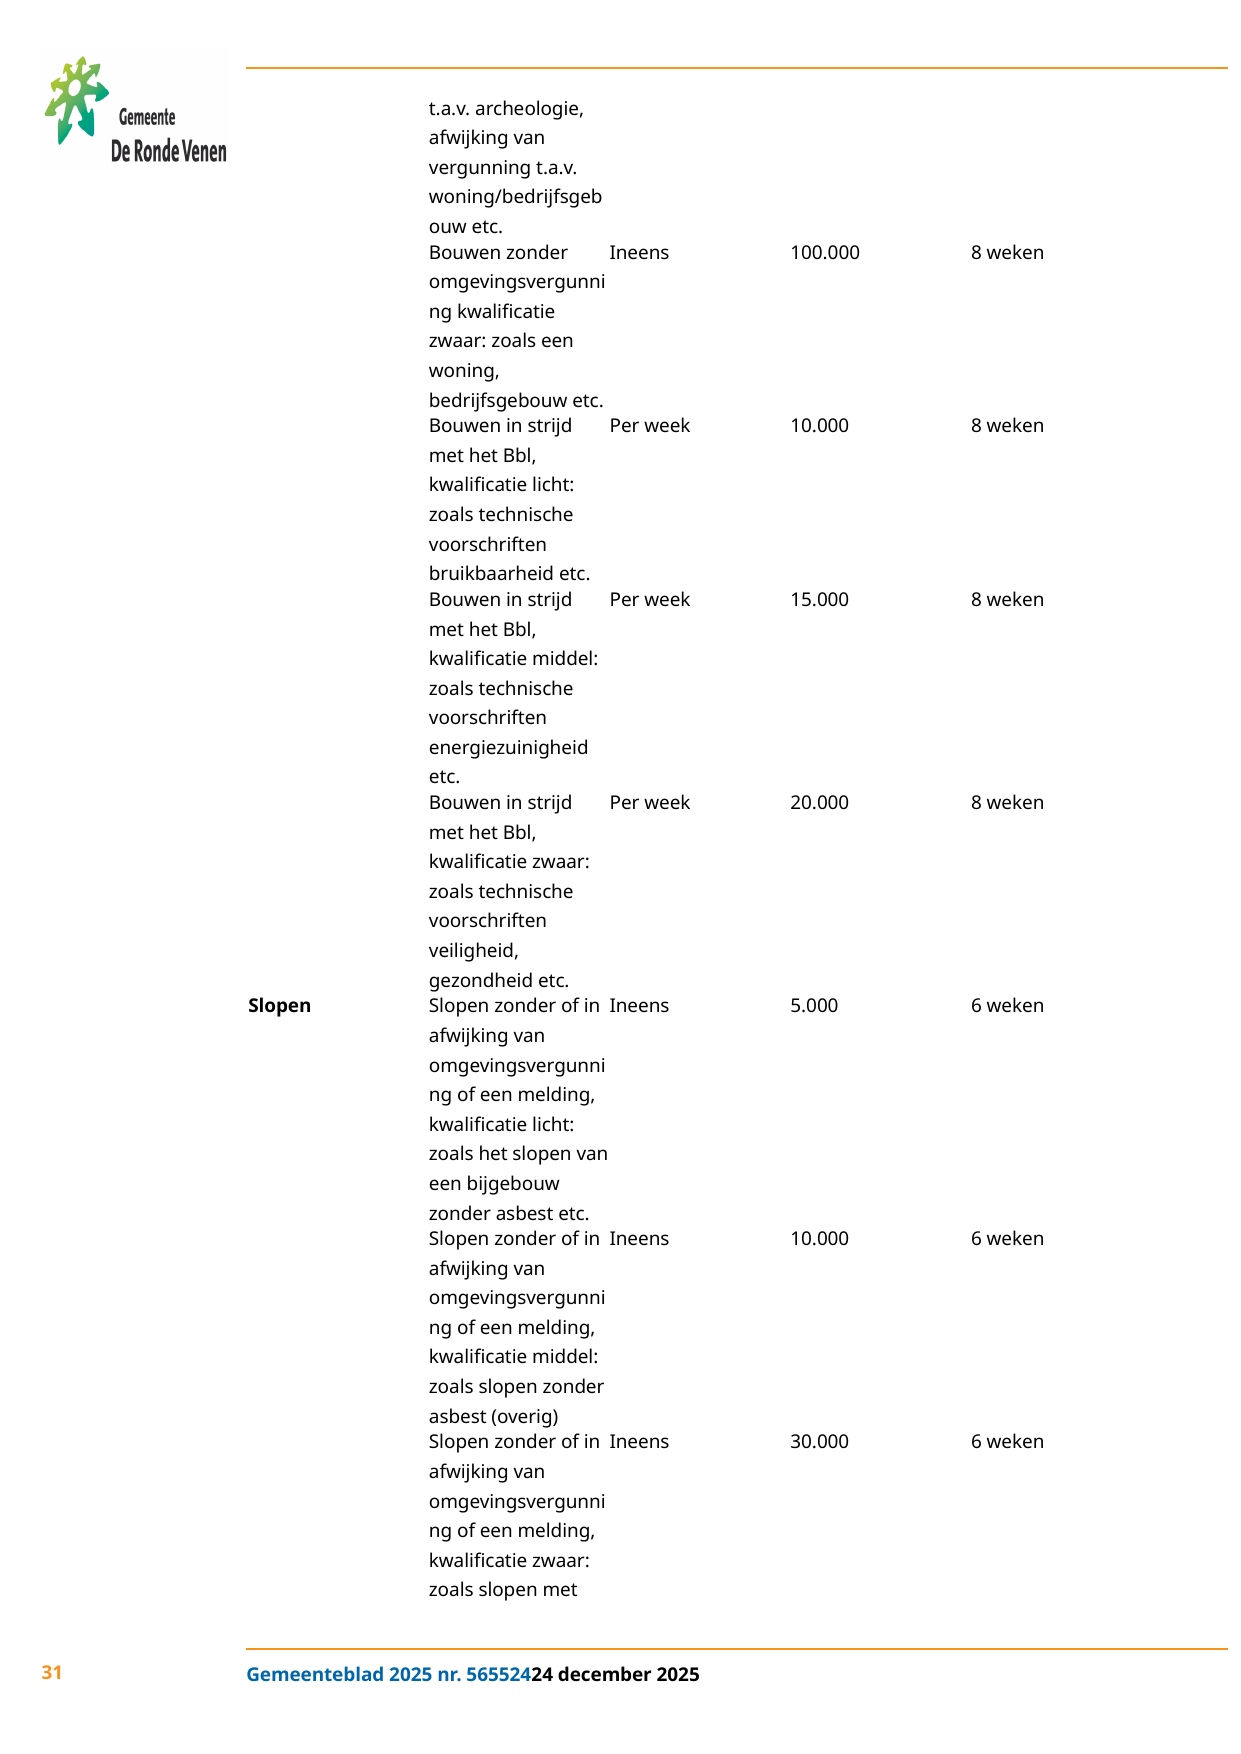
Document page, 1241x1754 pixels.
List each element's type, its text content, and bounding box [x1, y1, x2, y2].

table_cell 8 weken [971, 239, 1152, 412]
table_cell 8 weken [971, 413, 1152, 586]
table_cell [248, 1225, 429, 1429]
table_cell [248, 239, 429, 412]
table_cell 5.000 [790, 993, 971, 1225]
table_cell [790, 95, 971, 239]
table_cell Per week [609, 586, 790, 789]
table_cell Ineens [609, 239, 790, 412]
table_cell [248, 95, 429, 239]
table_cell Ineens [609, 1225, 790, 1429]
table_cell t.a.v. archeologie, afwijking van vergunning t.a.v. woning/bedrijfsgebouw etc. [429, 95, 609, 239]
table_cell [248, 413, 429, 586]
table_cell [609, 95, 790, 239]
table_cell Bouwen zonder omgevingsvergunning kwalificatie zwaar: zoals een woning, bedrijfsgebouw etc. [429, 239, 609, 412]
table_cell Bouwen in strijd met het Bbl, kwalificatie zwaar: zoals technische voorschriften veiligheid, gezondheid etc. [429, 789, 609, 993]
picture [41, 47, 231, 172]
table_cell [248, 789, 429, 993]
table_cell Ineens [609, 1429, 790, 1602]
table_cell Slopen zonder of in afwijking van omgevingsvergunning of een melding, kwalificatie middel: zoals slopen zonder asbest (overig) [429, 1225, 609, 1429]
table_cell 6 weken [971, 1429, 1152, 1602]
table_cell 10.000 [790, 413, 971, 586]
table_cell 8 weken [971, 789, 1152, 993]
table_cell Slopen zonder of in afwijking van omgevingsvergunning of een melding, kwalificatie licht: zoals het slopen van een bijgebouw zonder asbest etc. [429, 993, 609, 1225]
table_cell [248, 1429, 429, 1602]
table_cell Slopen [248, 993, 429, 1225]
table_cell 30.000 [790, 1429, 971, 1602]
table_cell 6 weken [971, 993, 1152, 1225]
table_cell [248, 586, 429, 789]
table_cell Per week [609, 789, 790, 993]
table_cell 8 weken [971, 586, 1152, 789]
table_cell 6 weken [971, 1225, 1152, 1429]
table_cell 10.000 [790, 1225, 971, 1429]
table_cell Per week [609, 413, 790, 586]
table_cell Bouwen in strijd met het Bbl, kwalificatie middel: zoals technische voorschriften energiezuinigheid etc. [429, 586, 609, 789]
table_cell Slopen zonder of in afwijking van omgevingsvergunning of een melding, kwalificatie zwaar: zoals slopen met [429, 1429, 609, 1602]
table_cell 15.000 [790, 586, 971, 789]
table_cell 100.000 [790, 239, 971, 412]
table_cell Ineens [609, 993, 790, 1225]
table_cell 20.000 [790, 789, 971, 993]
table_cell Bouwen in strijd met het Bbl, kwalificatie licht: zoals technische voorschriften bruikbaarheid etc. [429, 413, 609, 586]
table_cell [971, 95, 1152, 239]
